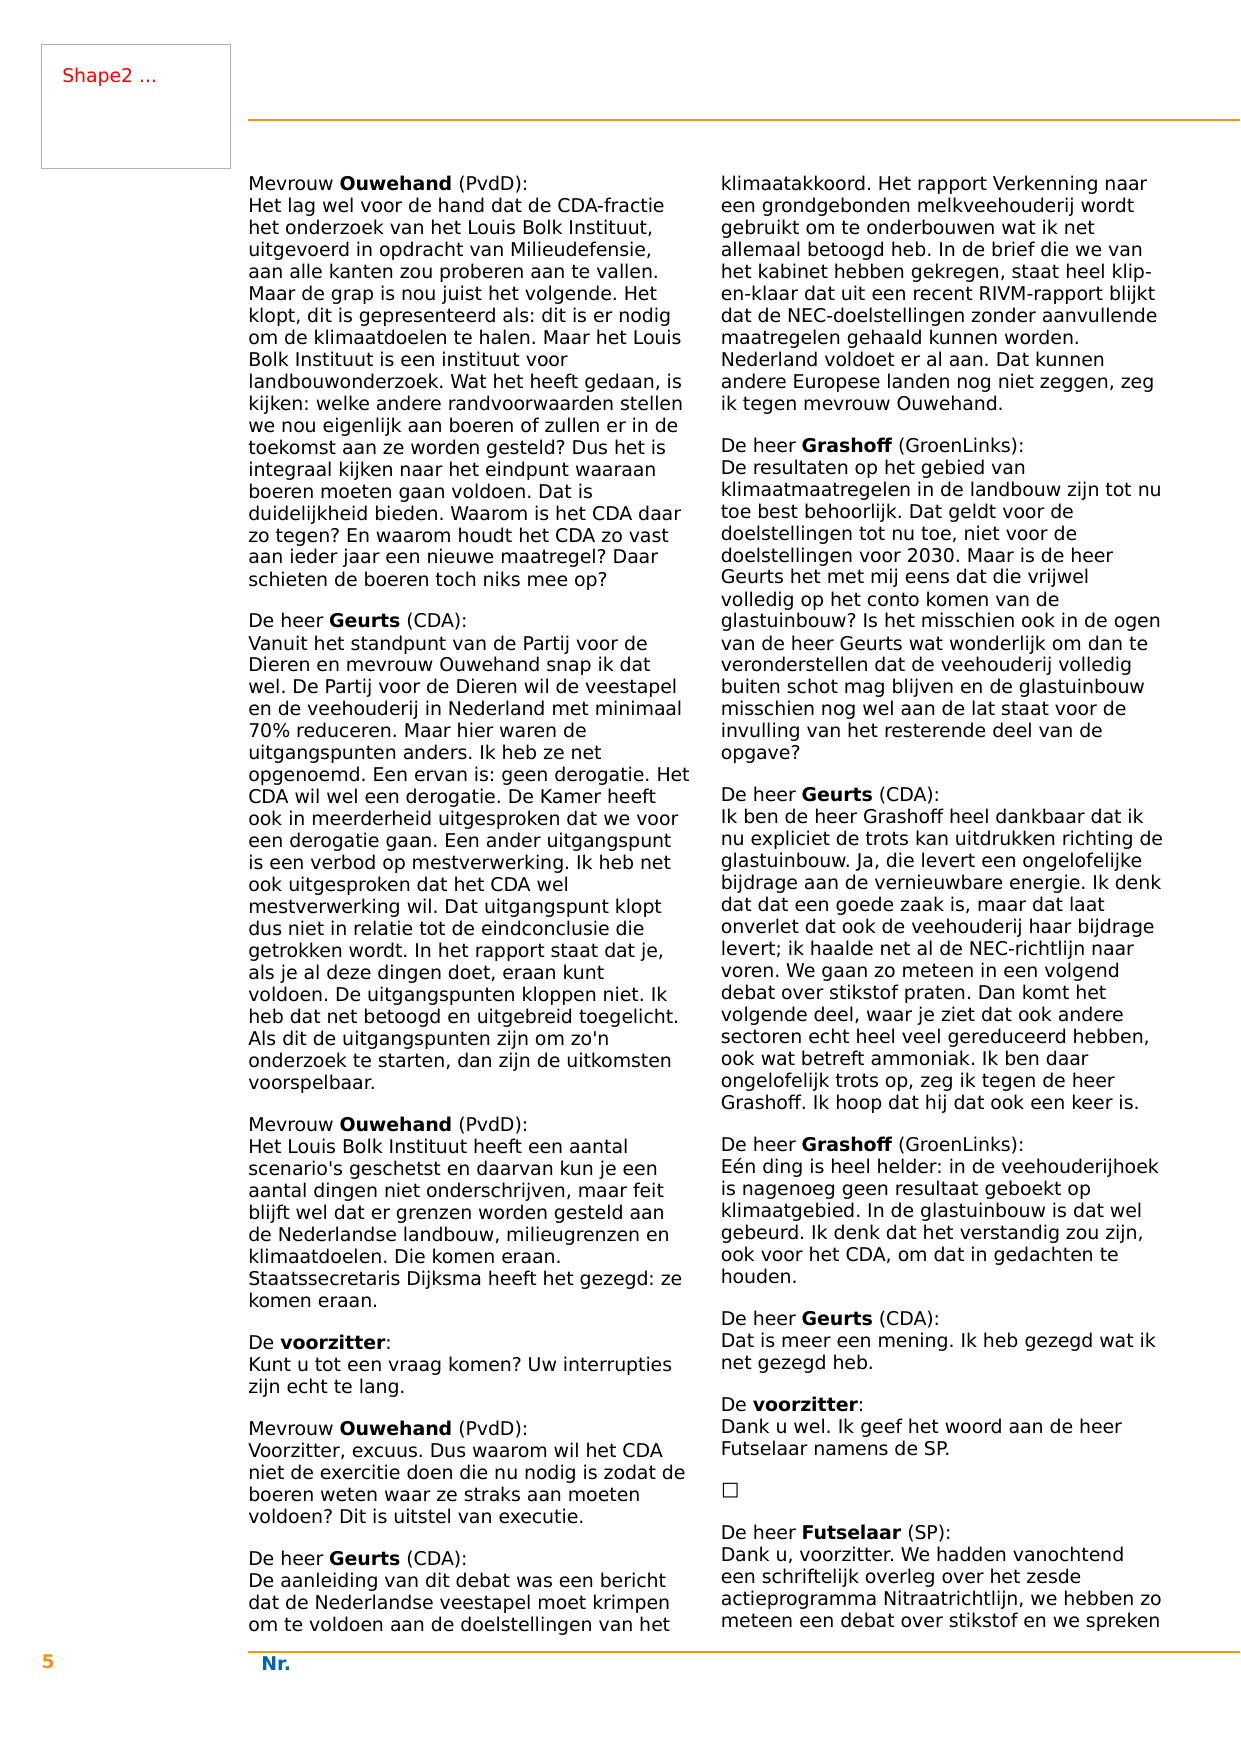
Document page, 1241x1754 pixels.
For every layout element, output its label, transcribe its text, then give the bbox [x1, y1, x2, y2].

text Mevrouw Ouwehand (PvdD): [248, 1418, 691, 1440]
text De heer Grashoff (GroenLinks): [721, 434, 1163, 457]
text De heer Grashoff (GroenLinks): [721, 1134, 1163, 1156]
text klimaatakkoord. Het rapport Verkenning naar een grondgebonden melkveehouderij wordt gebruikt om te onderbouwen wat ik net allemaal betoogd heb. In de brief die we van het kabinet hebben gekregen, staat heel klip-en-klaar dat uit een recent RIVM-rapport blijkt dat de NEC-doelstellingen zonder aanvullende maatregelen gehaald kunnen worden. Nederland voldoet er al aan. Dat kunnen andere Europese landen nog niet zeggen, zeg ik tegen mevrouw Ouwehand. [721, 173, 1163, 414]
text Het Louis Bolk Instituut heeft een aantal scenario's geschetst en daarvan kun je een aantal dingen niet onderschrijven, maar feit blijft wel dat er grenzen worden gesteld aan de Nederlandse landbouw, milieugrenzen en klimaatdoelen. Die komen eraan. Staatssecretaris Dijksma heeft het gezegd: ze komen eraan. [248, 1136, 691, 1312]
text De voorzitter: [721, 1394, 1163, 1416]
text De heer Geurts (CDA): [248, 1548, 691, 1569]
text Dank u, voorzitter. We hadden vanochtend een schriftelijk overleg over het zesde actieprogramma Nitraatrichtlijn, we hebben zo meteen een debat over stikstof en we spreken [721, 1544, 1163, 1632]
text De voorzitter: [248, 1332, 691, 1354]
text De heer Geurts (CDA): [721, 1308, 1163, 1330]
text Dat is meer een mening. Ik heb gezegd wat ik net gezegd heb. [721, 1330, 1163, 1374]
text De heer Futselaar (SP): [721, 1522, 1163, 1544]
text Voorzitter, excuus. Dus waarom wil het CDA niet de exercitie doen die nu nodig is zodat de boeren weten waar ze straks aan moeten voldoen? Dit is uitstel van executie. [248, 1440, 691, 1528]
text De heer Geurts (CDA): [248, 610, 691, 632]
text De aanleiding van dit debat was een bericht dat de Nederlandse veestapel moet krimpen om te voldoen aan de doelstellingen van het [248, 1569, 691, 1636]
text Eén ding is heel helder: in de veehouderijhoek is nagenoeg geen resultaat geboekt op klimaatgebied. In de glastuinbouw is dat wel gebeurd. Ik denk dat het verstandig zou zijn, ook voor het CDA, om dat in gedachten te houden. [721, 1156, 1163, 1288]
text Vanuit het standpunt van de Partij voor de Dieren en mevrouw Ouwehand snap ik dat wel. De Partij voor de Dieren wil de veestapel en de veehouderij in Nederland met minimaal 70% reduceren. Maar hier waren de uitgangspunten anders. Ik heb ze net opgenoemd. Een ervan is: geen derogatie. Het CDA wil wel een derogatie. De Kamer heeft ook in meerderheid uitgesproken dat we voor een derogatie gaan. Een ander uitgangspunt is een verbod op mestverwerking. Ik heb net ook uitgesproken dat het CDA wel mestverwerking wil. Dat uitgangspunt klopt dus niet in relatie tot de eindconclusie die getrokken wordt. In het rapport staat dat je, als je al deze dingen doet, eraan kunt voldoen. De uitgangspunten kloppen niet. Ik heb dat net betoogd en uitgebreid toegelicht. Als dit de uitgangspunten zijn om zo'n onderzoek te starten, dan zijn de uitkomsten voorspelbaar. [248, 632, 691, 1094]
text Kunt u tot een vraag komen? Uw interrupties zijn echt te lang. [248, 1354, 691, 1398]
text Mevrouw Ouwehand (PvdD): [248, 1114, 691, 1136]
text Ik ben de heer Grashoff heel dankbaar dat ik nu expliciet de trots kan uitdrukken richting de glastuinbouw. Ja, die levert een ongelofelijke bijdrage aan de vernieuwbare energie. Ik denk dat dat een goede zaak is, maar dat laat onverlet dat ook de veehouderij haar bijdrage levert; ik haalde net al de NEC-richtlijn naar voren. We gaan zo meteen in een volgend debat over stikstof praten. Dan komt het volgende deel, waar je ziet dat ook andere sectoren echt heel veel gereduceerd hebben, ook wat betreft ammoniak. Ik ben daar ongelofelijk trots op, zeg ik tegen de heer Grashoff. Ik hoop dat hij dat ook een keer is. [721, 806, 1163, 1114]
text Dank u wel. Ik geef het woord aan de heer Futselaar namens de SP. [721, 1416, 1163, 1460]
text Mevrouw Ouwehand (PvdD): [248, 173, 691, 195]
text De heer Geurts (CDA): [721, 784, 1163, 806]
text ⬜ [721, 1480, 1163, 1502]
text De resultaten op het gebied van klimaatmaatregelen in de landbouw zijn tot nu toe best behoorlijk. Dat geldt voor de doelstellingen tot nu toe, niet voor de doelstellingen voor 2030. Maar is de heer Geurts het met mij eens dat die vrijwel volledig op het conto komen van de glastuinbouw? Is het misschien ook in de ogen van de heer Geurts wat wonderlijk om dan te veronderstellen dat de veehouderij volledig buiten schot mag blijven en de glastuinbouw misschien nog wel aan de lat staat voor de invulling van het resterende deel van de opgave? [721, 457, 1163, 764]
text Het lag wel voor de hand dat de CDA-fractie het onderzoek van het Louis Bolk Instituut, uitgevoerd in opdracht van Milieudefensie, aan alle kanten zou proberen aan te vallen. Maar de grap is nou juist het volgende. Het klopt, dit is gepresenteerd als: dit is er nodig om de klimaatdoelen te halen. Maar het Louis Bolk Instituut is een instituut voor landbouwonderzoek. Wat het heeft gedaan, is kijken: welke andere randvoorwaarden stellen we nou eigenlijk aan boeren of zullen er in de toekomst aan ze worden gesteld? Dus het is integraal kijken naar het eindpunt waaraan boeren moeten gaan voldoen. Dat is duidelijkheid bieden. Waarom is het CDA daar zo tegen? En waarom houdt het CDA zo vast aan ieder jaar een nieuwe maatregel? Daar schieten de boeren toch niks mee op? [248, 195, 691, 590]
